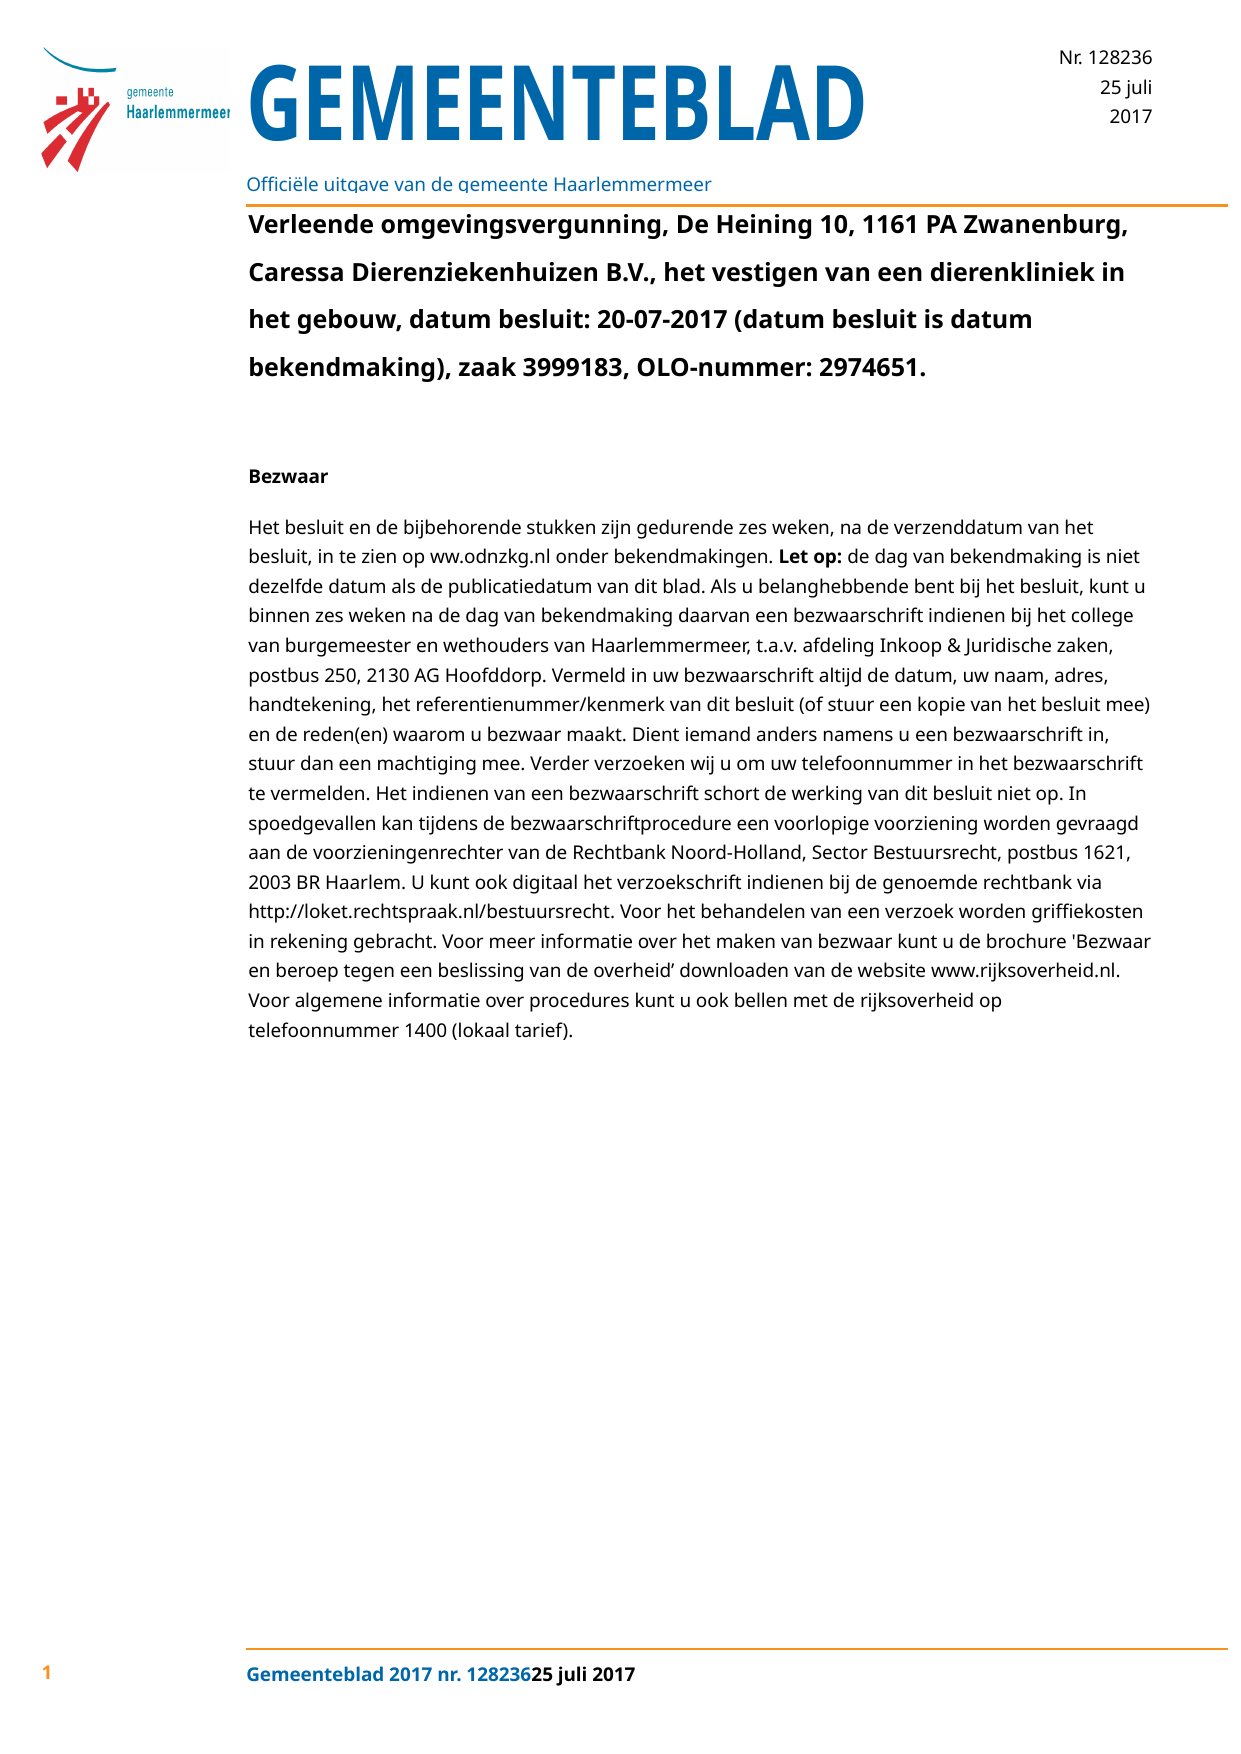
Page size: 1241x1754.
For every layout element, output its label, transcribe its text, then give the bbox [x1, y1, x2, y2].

text Verleende omgevingsvergunning, De Heining 10, 1161 PA Zwanenburg, Caressa Dierenziekenhuizen B.V., het vestigen van een dierenkliniek in het gebouw, datum besluit: 20-07-2017 (datum besluit is datum bekendmaking), zaak 3999183, OLO-nummer: 2974651. [248, 207, 1152, 384]
picture [41, 47, 231, 172]
text Het besluit en de bijbehorende stukken zijn gedurende zes weken, na de verzenddatum van het besluit, in te zien op ww.odnzkg.nl onder bekendmakingen. Let op: de dag van bekendmaking is niet dezelfde datum als de publicatiedatum van dit blad. Als u belanghebbende bent bij het besluit, kunt u binnen zes weken na de dag van bekendmaking daarvan een bezwaarschrift indienen bij het college van burgemeester en wethouders van Haarlemmermeer, t.a.v. afdeling Inkoop & Juridische zaken, postbus 250, 2130 AG Hoofddorp. Vermeld in uw bezwaarschrift altijd de datum, uw naam, adres, handtekening, het referentienummer/kenmerk van dit besluit (of stuur een kopie van het besluit mee) en de reden(en) waarom u bezwaar maakt. Dient iemand anders namens u een bezwaarschrift in, stuur dan een machtiging mee. Verder verzoeken wij u om uw telefoonnummer in het bezwaarschrift te vermelden. Het indienen van een bezwaarschrift schort de werking van dit besluit niet op. In spoedgevallen kan tijdens de bezwaarschriftprocedure een voorlopige voorziening worden gevraagd aan de voorzieningenrechter van de Rechtbank Noord-Holland, Sector Bestuursrecht, postbus 1621, 2003 BR Haarlem. U kunt ook digitaal het verzoekschrift indienen bij de genoemde rechtbank via http://loket.rechtspraak.nl/bestuursrecht. Voor het behandelen van een verzoek worden griffiekosten in rekening gebracht. Voor meer informatie over het maken van bezwaar kunt u de brochure 'Bezwaar en beroep tegen een beslissing van de overheid’ downloaden van de website www.rijksoverheid.nl. Voor algemene informatie over procedures kunt u ook bellen met de rijksoverheid op telefoonnummer 1400 (lokaal tarief). [248, 514, 1152, 1043]
text Bezwaar [248, 463, 1152, 489]
